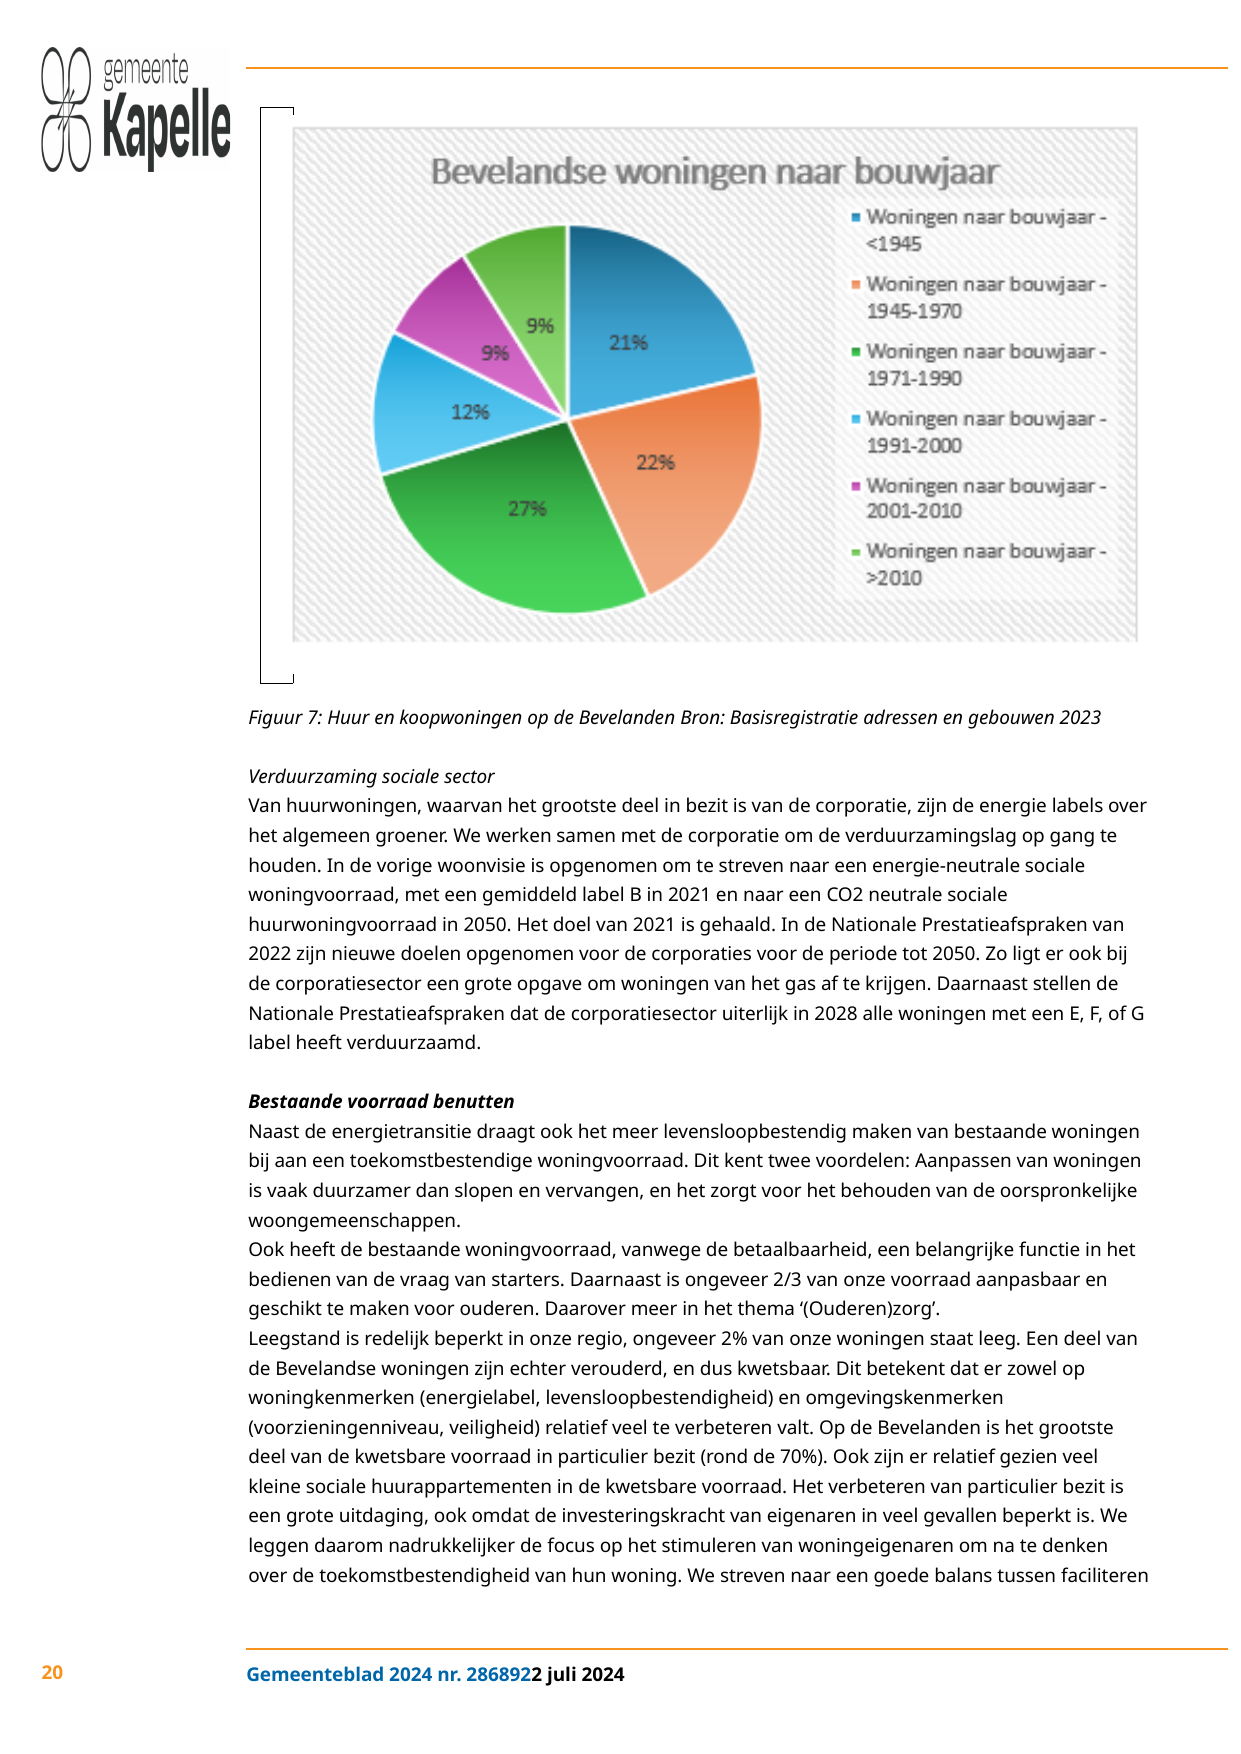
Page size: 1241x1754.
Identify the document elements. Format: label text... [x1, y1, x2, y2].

text Leegstand is redelijk beperkt in onze regio, ongeveer 2% van onze woningen staat leeg. Een deel van de Bevelandse woningen zijn echter verouderd, en dus kwetsbaar. Dit betekent dat er zowel op woningkenmerken (energielabel, levensloopbestendigheid) en omgevingskenmerken (voorzieningenniveau, veiligheid) relatief veel te verbeteren valt. Op de Bevelanden is het grootste deel van de kwetsbare voorraad in particulier bezit (rond de 70%). Ook zijn er relatief gezien veel kleine sociale huurappartementen in de kwetsbare voorraad. Het verbeteren van particulier bezit is een grote uitdaging, ook omdat de investeringskracht van eigenaren in veel gevallen beperkt is. We leggen daarom nadrukkelijker de focus op het stimuleren van woningeigenaren om na te denken over de toekomstbestendigheid van hun woning. We streven naar een goede balans tussen faciliteren [248, 1325, 1152, 1588]
text Naast de energietransitie draagt ook het meer levensloopbestendig maken van bestaande woningen bij aan een toekomstbestendige woningvoorraad. Dit kent twee voordelen: Aanpassen van woningen is vaak duurzamer dan slopen en vervangen, en het zorgt voor het behouden van de oorspronkelijke woongemeenschappen. [248, 1118, 1152, 1233]
text Van huurwoningen, waarvan het grootste deel in bezit is van de corporatie, zijn de energie labels over het algemeen groener. We werken samen met de corporatie om de verduurzamingslag op gang te houden. In de vorige woonvisie is opgenomen om te streven naar een energie-neutrale sociale woningvoorraad, met een gemiddeld label B in 2021 en naar een CO2 neutrale sociale huurwoningvoorraad in 2050. Het doel van 2021 is gehaald. In de Nationale Prestatieafspraken van 2022 zijn nieuwe doelen opgenomen voor de corporaties voor de periode tot 2050. Zo ligt er ook bij de corporatiesector een grote opgave om woningen van het gas af te krijgen. Daarnaast stellen de Nationale Prestatieafspraken dat de corporatiesector uiterlijk in 2028 alle woningen met een E, F, of G label heeft verduurzaamd. [248, 793, 1152, 1055]
text Bestaande voorraad benutten [248, 1088, 1152, 1114]
picture [268, 115, 1155, 674]
text Verduurzaming sociale sector [248, 763, 1152, 789]
picture [41, 47, 231, 172]
text Ook heeft de bestaande woningvoorraad, vanwege de betaalbaarheid, een belangrijke functie in het bedienen van de vraag van starters. Daarnaast is ongeveer 2/3 van onze voorraad aanpasbaar en geschikt te maken voor ouderen. Daarover meer in het thema ‘(Ouderen)zorg’. [248, 1236, 1152, 1321]
text Figuur 7: Huur en koopwoningen op de Bevelanden Bron: Basisregistratie adressen en gebouwen 2023 [248, 704, 1152, 730]
